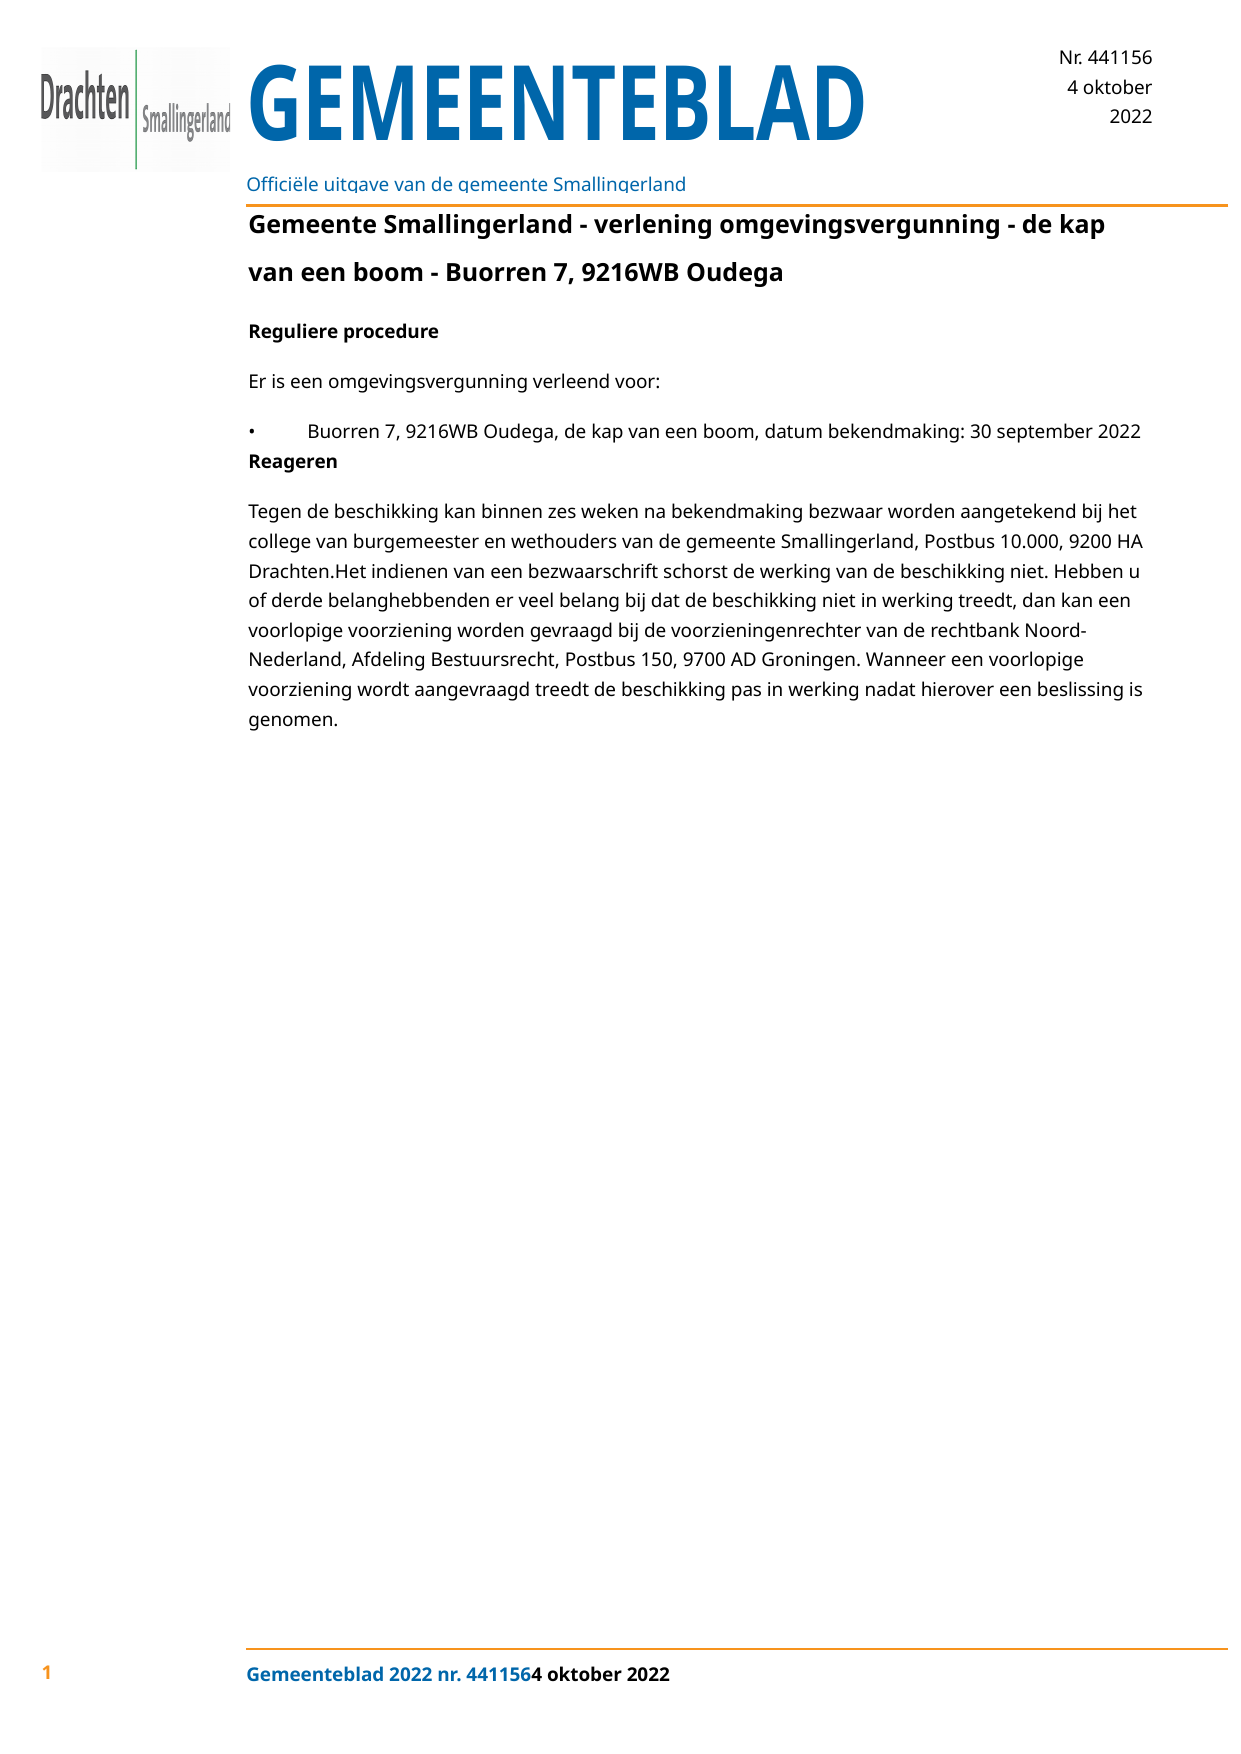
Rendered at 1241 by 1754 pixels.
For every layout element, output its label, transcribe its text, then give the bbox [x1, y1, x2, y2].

list Buorren 7, 9216WB Oudega, de kap van een boom, datum bekendmaking: 30 september 2022 [248, 419, 1152, 444]
text Er is een omgevingsvergunning verleend voor: [248, 368, 1152, 394]
picture [41, 47, 231, 172]
text Reguliere procedure [248, 318, 1152, 344]
text Reageren [248, 448, 1152, 474]
text Tegen de beschikking kan binnen zes weken na bekendmaking bezwaar worden aangetekend bij het college van burgemeester en wethouders van de gemeente Smallingerland, Postbus 10.000, 9200 HA Drachten.Het indienen van een bezwaarschrift schorst de werking van de beschikking niet. Hebben u of derde belanghebbenden er veel belang bij dat de beschikking niet in werking treedt, dan kan een voorlopige voorziening worden gevraagd bij de voorzieningenrechter van de rechtbank Noord-Nederland, Afdeling Bestuursrecht, Postbus 150, 9700 AD Groningen. Wanneer een voorlopige voorziening wordt aangevraagd treedt de beschikking pas in werking nadat hierover een beslissing is genomen. [248, 499, 1152, 732]
text Gemeente Smallingerland - verlening omgevingsvergunning - de kap van een boom - Buorren 7, 9216WB Oudega [248, 207, 1152, 288]
